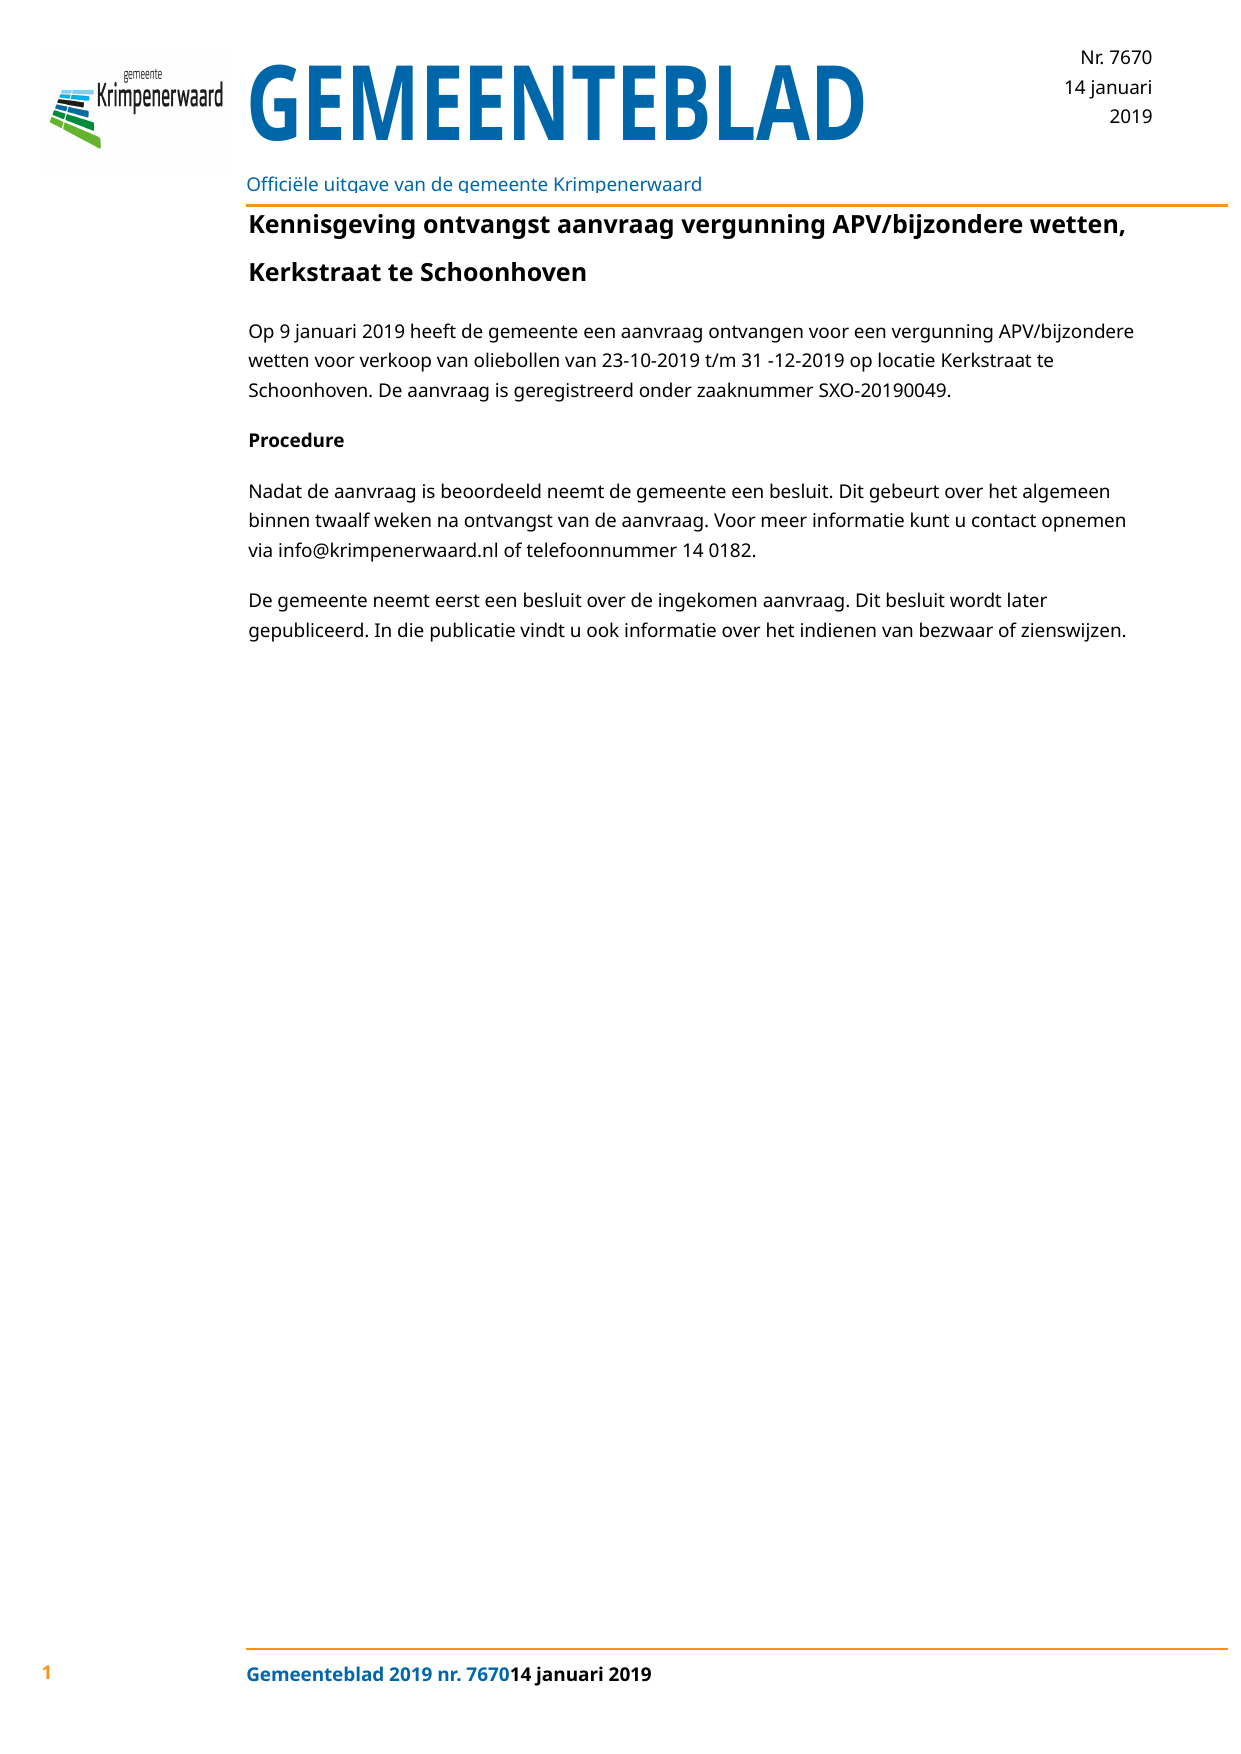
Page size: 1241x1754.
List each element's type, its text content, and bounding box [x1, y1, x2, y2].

text De gemeente neemt eerst een besluit over de ingekomen aanvraag. Dit besluit wordt later gepubliceerd. In die publicatie vindt u ook informatie over het indienen van bezwaar of zienswijzen. [248, 587, 1152, 643]
text Nadat de aanvraag is beoordeeld neemt de gemeente een besluit. Dit gebeurt over het algemeen binnen twaalf weken na ontvangst van de aanvraag. Voor meer informatie kunt u contact opnemen via info@krimpenerwaard.nl of telefoonnummer 14 0182. [248, 478, 1152, 563]
text Kennisgeving ontvangst aanvraag vergunning APV/bijzondere wetten, Kerkstraat te Schoonhoven [248, 207, 1152, 288]
text Procedure [248, 427, 1152, 453]
picture [41, 47, 231, 172]
text Op 9 januari 2019 heeft de gemeente een aanvraag ontvangen voor een vergunning APV/bijzondere wetten voor verkoop van oliebollen van 23-10-2019 t/m 31 -12-2019 op locatie Kerkstraat te Schoonhoven. De aanvraag is geregistreerd onder zaaknummer SXO-20190049. [248, 318, 1152, 403]
